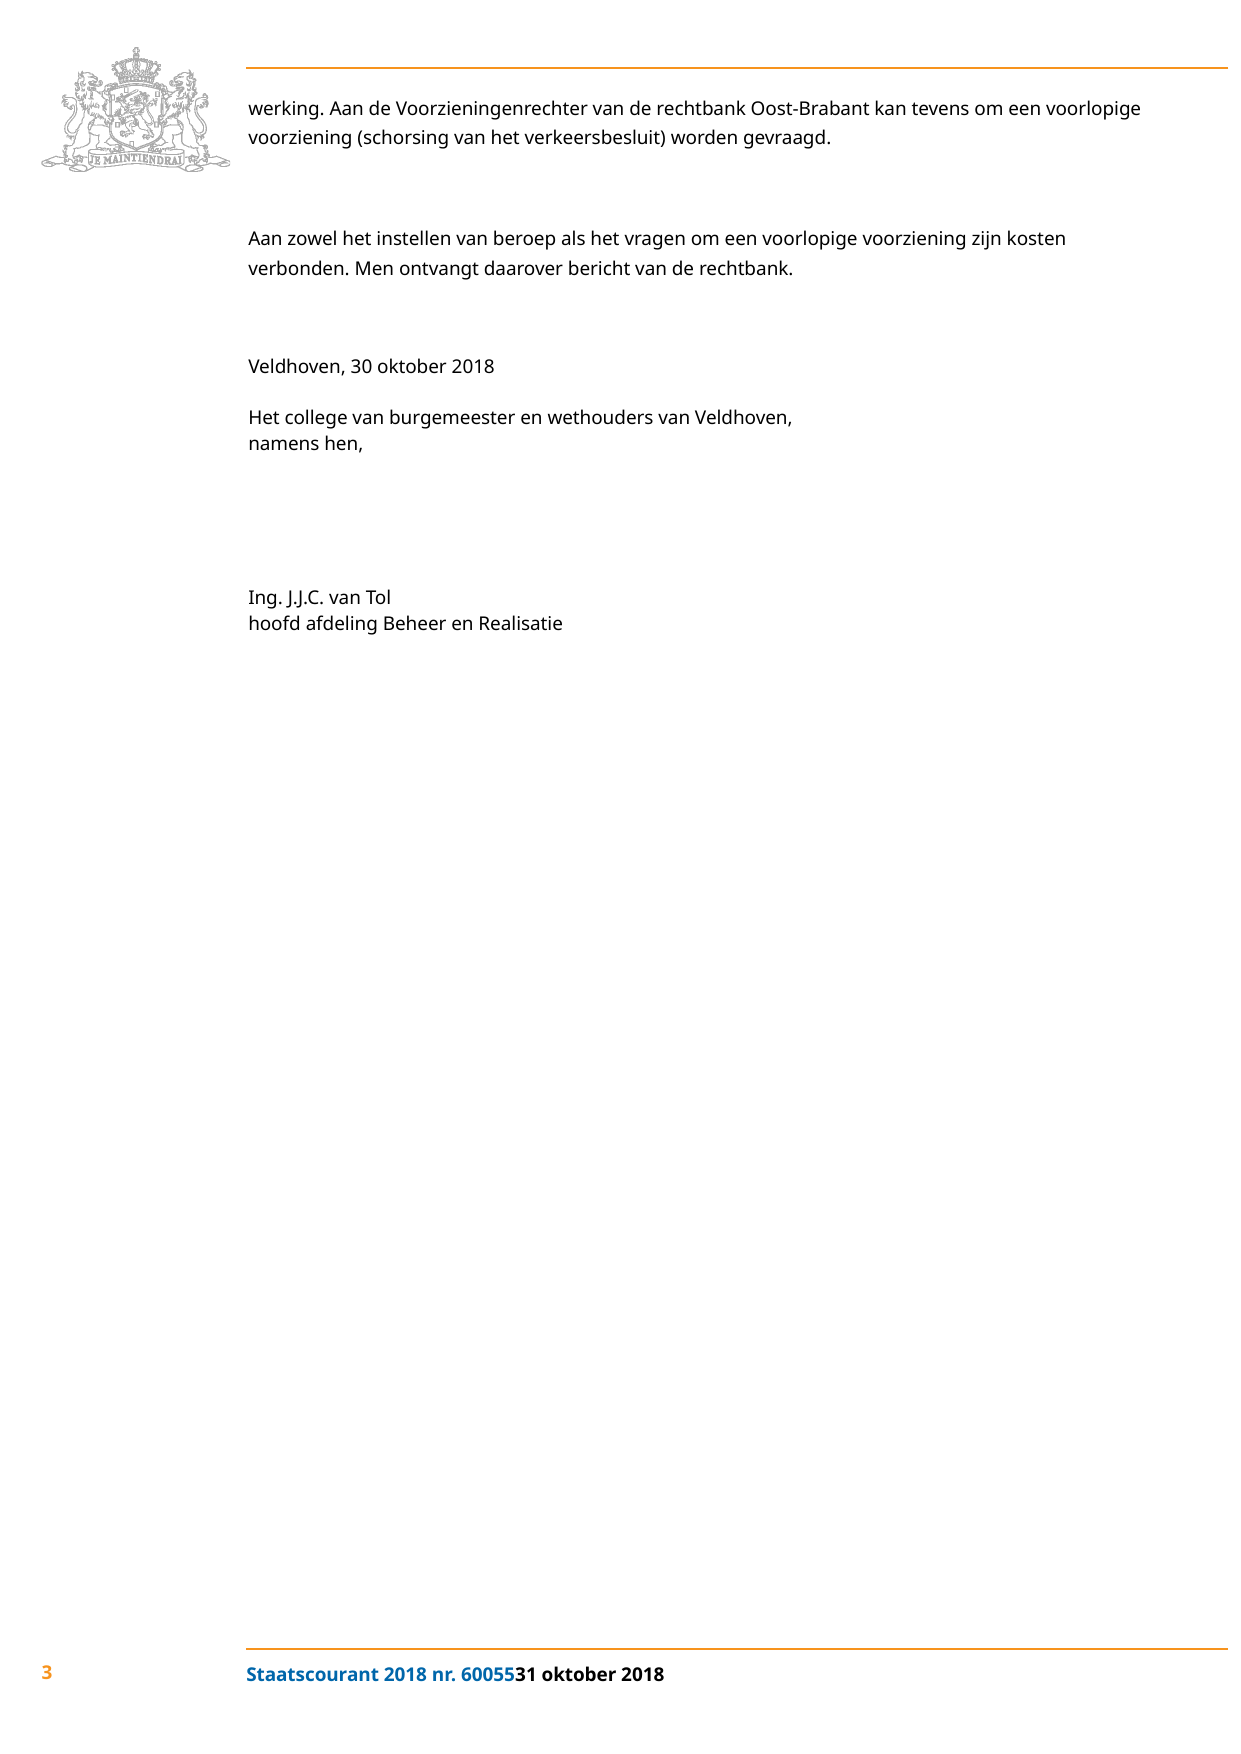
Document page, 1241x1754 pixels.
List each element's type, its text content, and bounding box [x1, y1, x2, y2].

text namens hen, [248, 430, 1152, 456]
text werking. Aan de Voorzieningenrechter van de rechtbank Oost-Brabant kan tevens om een voorlopige voorziening (schorsing van het verkeersbesluit) worden gevraagd. [248, 95, 1152, 150]
text Aan zowel het instellen van beroep als het vragen om een voorlopige voorziening zijn kosten verbonden. Men ontvangt daarover bericht van de rechtbank. [248, 225, 1152, 281]
picture [41, 47, 231, 172]
text hoofd afdeling Beheer en Realisatie [248, 610, 1152, 636]
text Ing. J.J.C. van Tol [248, 584, 1152, 610]
text Veldhoven, 30 oktober 2018 [248, 353, 1152, 379]
text Het college van burgemeester en wethouders van Veldhoven, [248, 404, 1152, 430]
